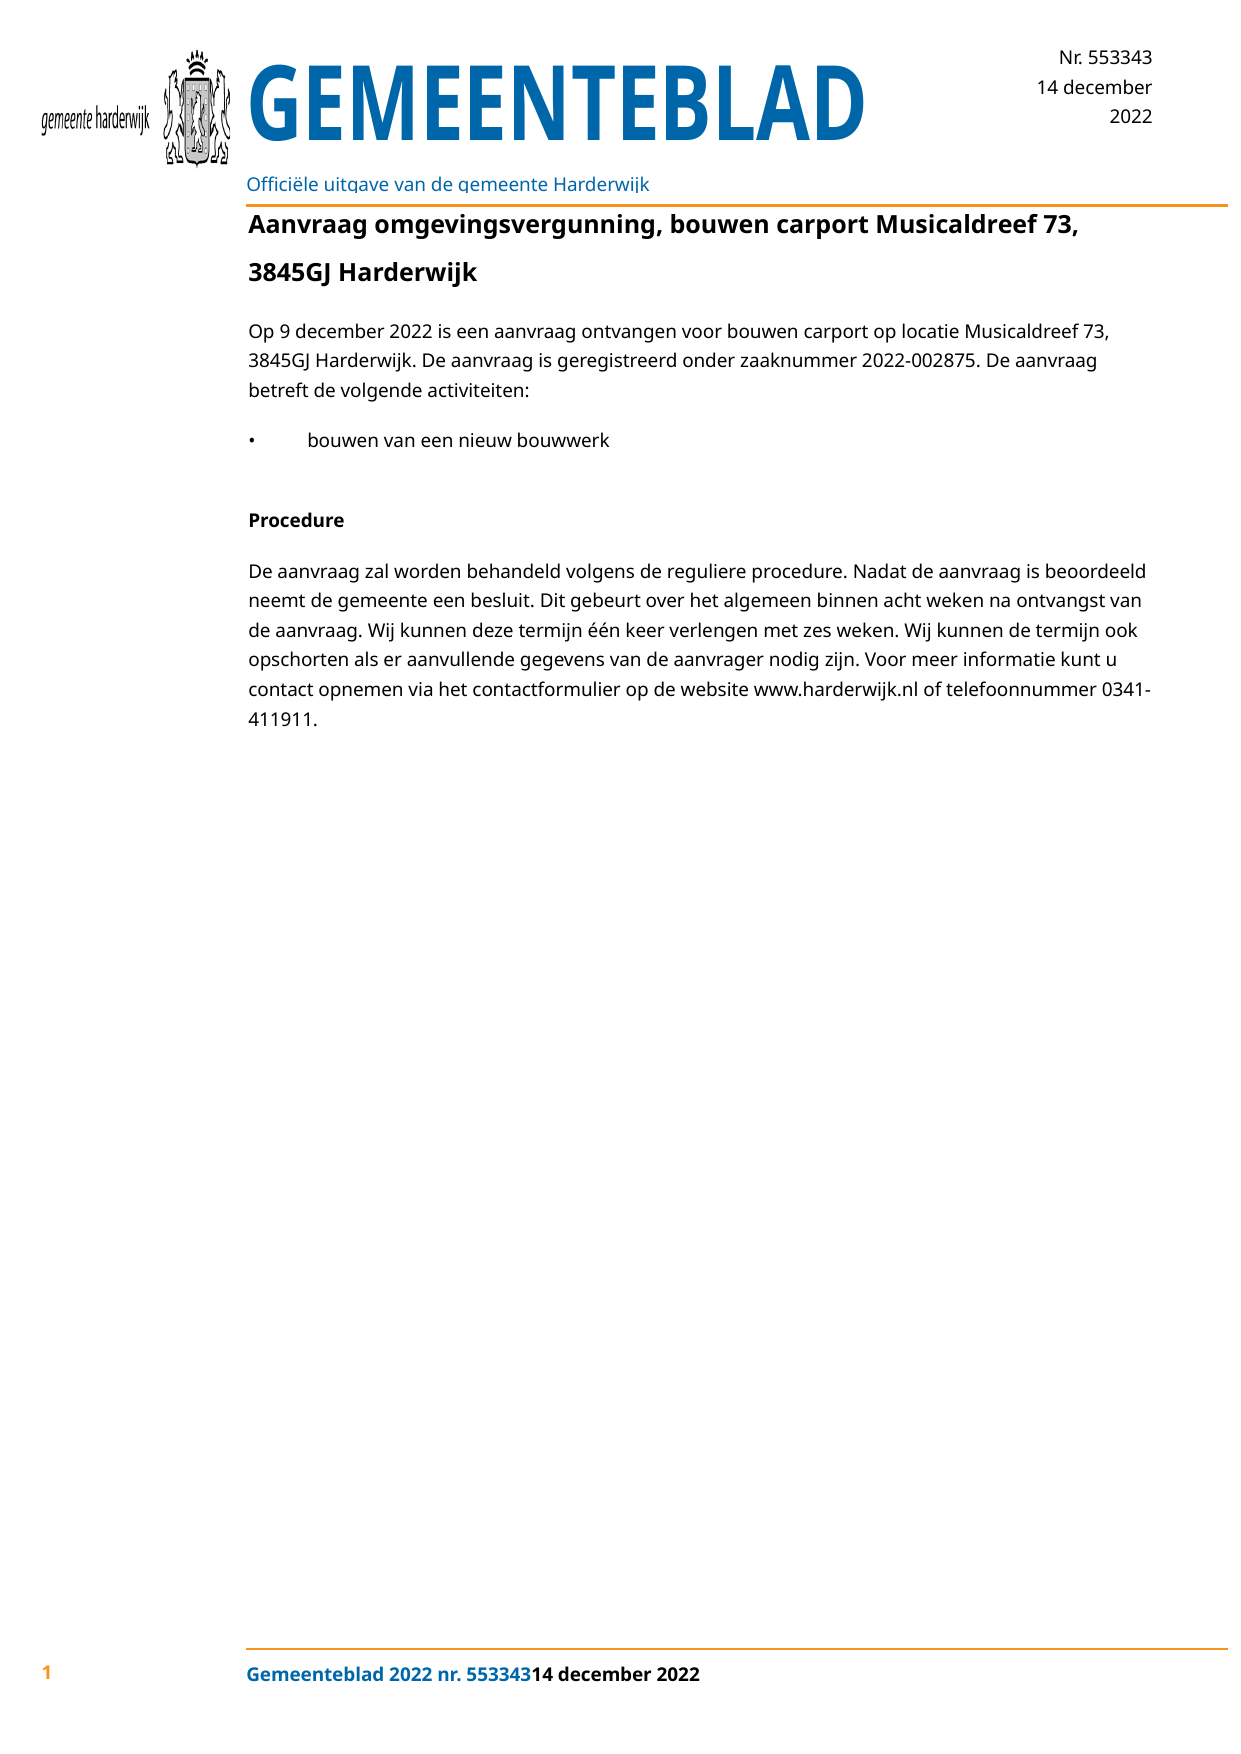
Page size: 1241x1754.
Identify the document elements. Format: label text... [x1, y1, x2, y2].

list bouwen van een nieuw bouwwerk [248, 427, 1152, 453]
text De aanvraag zal worden behandeld volgens de reguliere procedure. Nadat de aanvraag is beoordeeld neemt de gemeente een besluit. Dit gebeurt over het algemeen binnen acht weken na ontvangst van de aanvraag. Wij kunnen deze termijn één keer verlengen met zes weken. Wij kunnen de termijn ook opschorten als er aanvullende gegevens van de aanvrager nodig zijn. Voor meer informatie kunt u contact opnemen via het contactformulier op de website www.harderwijk.nl of telefoonnummer 0341-411911. [248, 558, 1152, 732]
text Op 9 december 2022 is een aanvraag ontvangen voor bouwen carport op locatie Musicaldreef 73, 3845GJ Harderwijk. De aanvraag is geregistreerd onder zaaknummer 2022-002875. De aanvraag betreft de volgende activiteiten: [248, 318, 1152, 403]
text Aanvraag omgevingsvergunning, bouwen carport Musicaldreef 73, 3845GJ Harderwijk [248, 207, 1152, 288]
picture [41, 47, 231, 172]
text Procedure [248, 507, 1152, 533]
